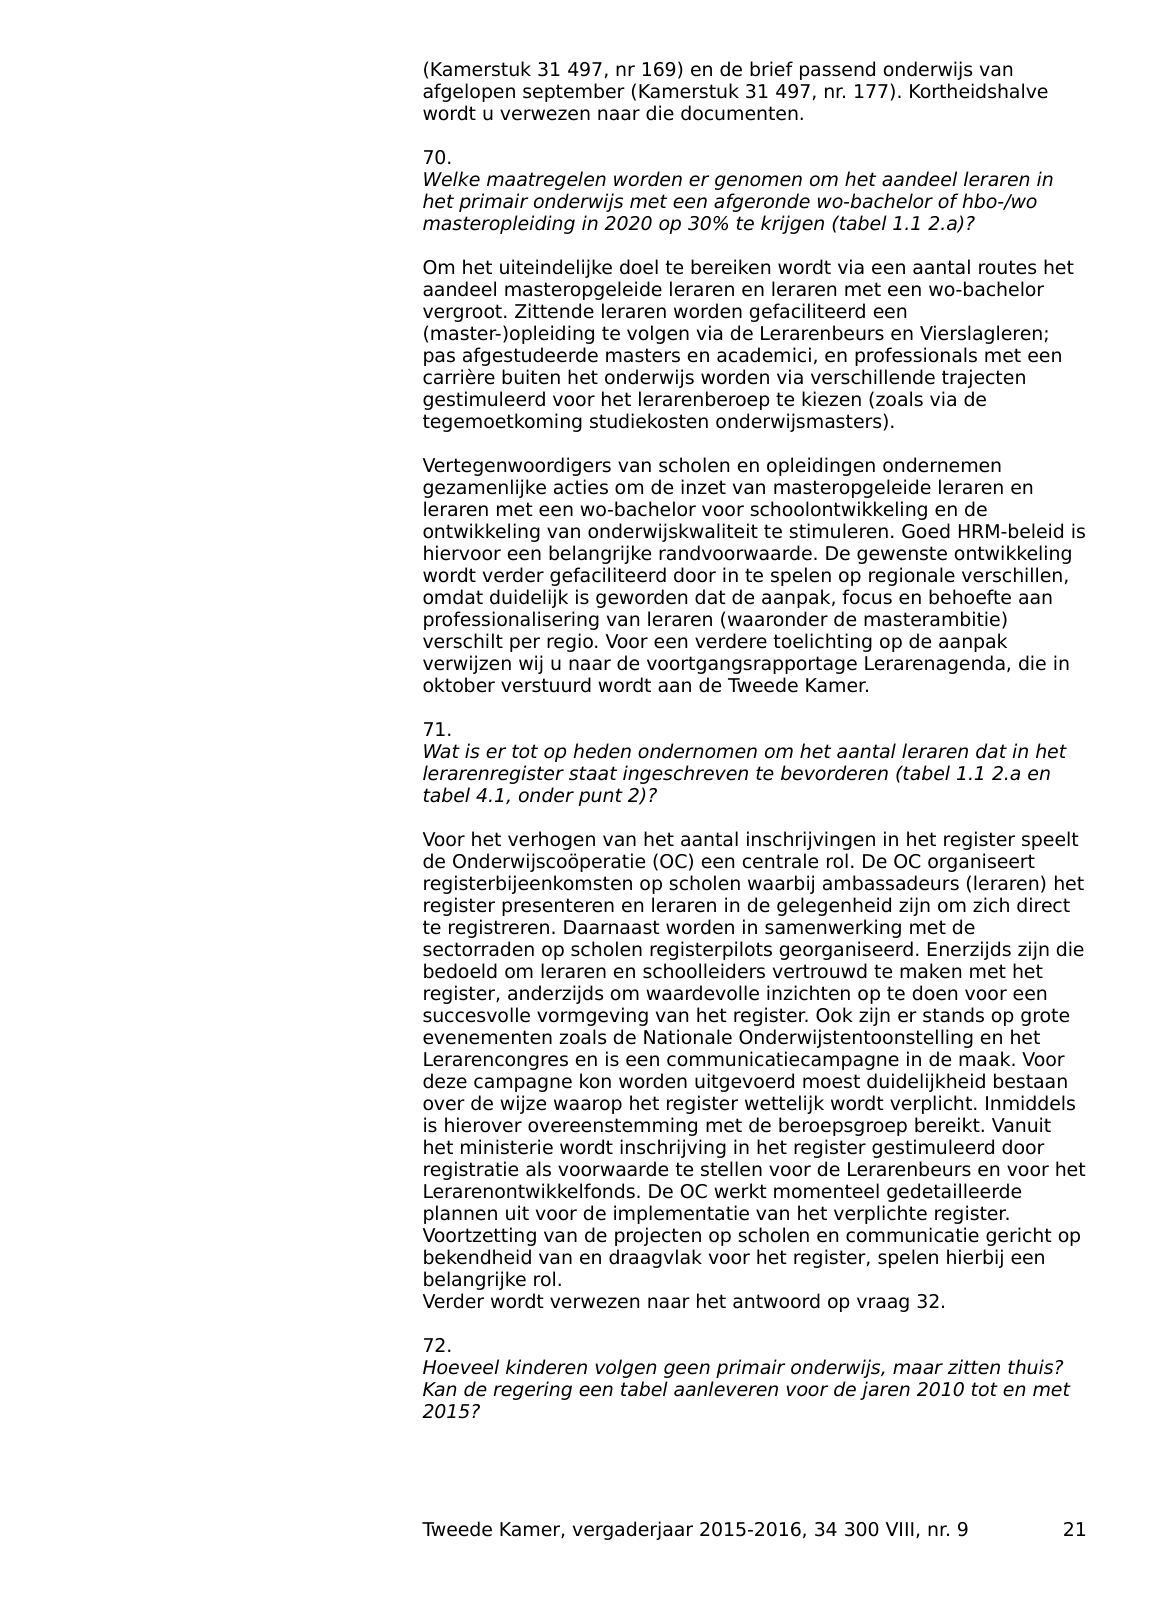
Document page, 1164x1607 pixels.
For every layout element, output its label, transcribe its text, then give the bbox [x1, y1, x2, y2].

text Hoeveel kinderen volgen geen primair onderwijs, maar zitten thuis? Kan de regering een tabel aanleveren voor de jaren 2010 tot en met 2015? [422, 1357, 1087, 1423]
text Verder wordt verwezen naar het antwoord op vraag 32. [422, 1291, 1087, 1313]
text Welke maatregelen worden er genomen om het aandeel leraren in het primair onderwijs met een afgeronde wo-bachelor of hbo-/wo masteropleiding in 2020 op 30% te krijgen (tabel 1.1 2.a)? [422, 169, 1087, 235]
text Wat is er tot op heden ondernomen om het aantal leraren dat in het lerarenregister staat ingeschreven te bevorderen (tabel 1.1 2.a en tabel 4.1, onder punt 2)? [422, 741, 1087, 807]
text Voor het verhogen van het aantal inschrijvingen in het register speelt de Onderwijscoöperatie (OC) een centrale rol. De OC organiseert registerbijeenkomsten op scholen waarbij ambassadeurs (leraren) het register presenteren en leraren in de gelegenheid zijn om zich direct te registreren. Daarnaast worden in samenwerking met de sectorraden op scholen registerpilots georganiseerd. Enerzijds zijn die bedoeld om leraren en schoolleiders vertrouwd te maken met het register, anderzijds om waardevolle inzichten op te doen voor een succesvolle vormgeving van het register. Ook zijn er stands op grote evenementen zoals de Nationale Onderwijstentoonstelling en het Lerarencongres en is een communicatiecampagne in de maak. Voor deze campagne kon worden uitgevoerd moest duidelijkheid bestaan over de wijze waarop het register wettelijk wordt verplicht. Inmiddels is hierover overeenstemming met de beroepsgroep bereikt. Vanuit het ministerie wordt inschrijving in het register gestimuleerd door registratie als voorwaarde te stellen voor de Lerarenbeurs en voor het Lerarenontwikkelfonds. De OC werkt momenteel gedetailleerde plannen uit voor de implementatie van het verplichte register. Voortzetting van de projecten op scholen en communicatie gericht op bekendheid van en draagvlak voor het register, spelen hierbij een belangrijke rol. [422, 829, 1087, 1291]
text (Kamerstuk 31 497, nr 169) en de brief passend onderwijs van afgelopen september (Kamerstuk 31 497, nr. 177). Kortheidshalve wordt u verwezen naar die documenten. [422, 59, 1087, 125]
text 70. [422, 147, 1087, 169]
text Om het uiteindelijke doel te bereiken wordt via een aantal routes het aandeel masteropgeleide leraren en leraren met een wo-bachelor vergroot. Zittende leraren worden gefaciliteerd een (master-)opleiding te volgen via de Lerarenbeurs en Vierslagleren; pas afgestudeerde masters en academici, en professionals met een carrière buiten het onderwijs worden via verschillende trajecten gestimuleerd voor het lerarenberoep te kiezen (zoals via de tegemoetkoming studiekosten onderwijsmasters). [422, 257, 1087, 433]
text 72. [422, 1335, 1087, 1357]
text Vertegenwoordigers van scholen en opleidingen ondernemen gezamenlijke acties om de inzet van masteropgeleide leraren en leraren met een wo-bachelor voor schoolontwikkeling en de ontwikkeling van onderwijskwaliteit te stimuleren. Goed HRM-beleid is hiervoor een belangrijke randvoorwaarde. De gewenste ontwikkeling wordt verder gefaciliteerd door in te spelen op regionale verschillen, omdat duidelijk is geworden dat de aanpak, focus en behoefte aan professionalisering van leraren (waaronder de masterambitie) verschilt per regio. Voor een verdere toelichting op de aanpak verwijzen wij u naar de voortgangsrapportage Lerarenagenda, die in oktober verstuurd wordt aan de Tweede Kamer. [422, 455, 1087, 697]
text 71. [422, 719, 1087, 741]
